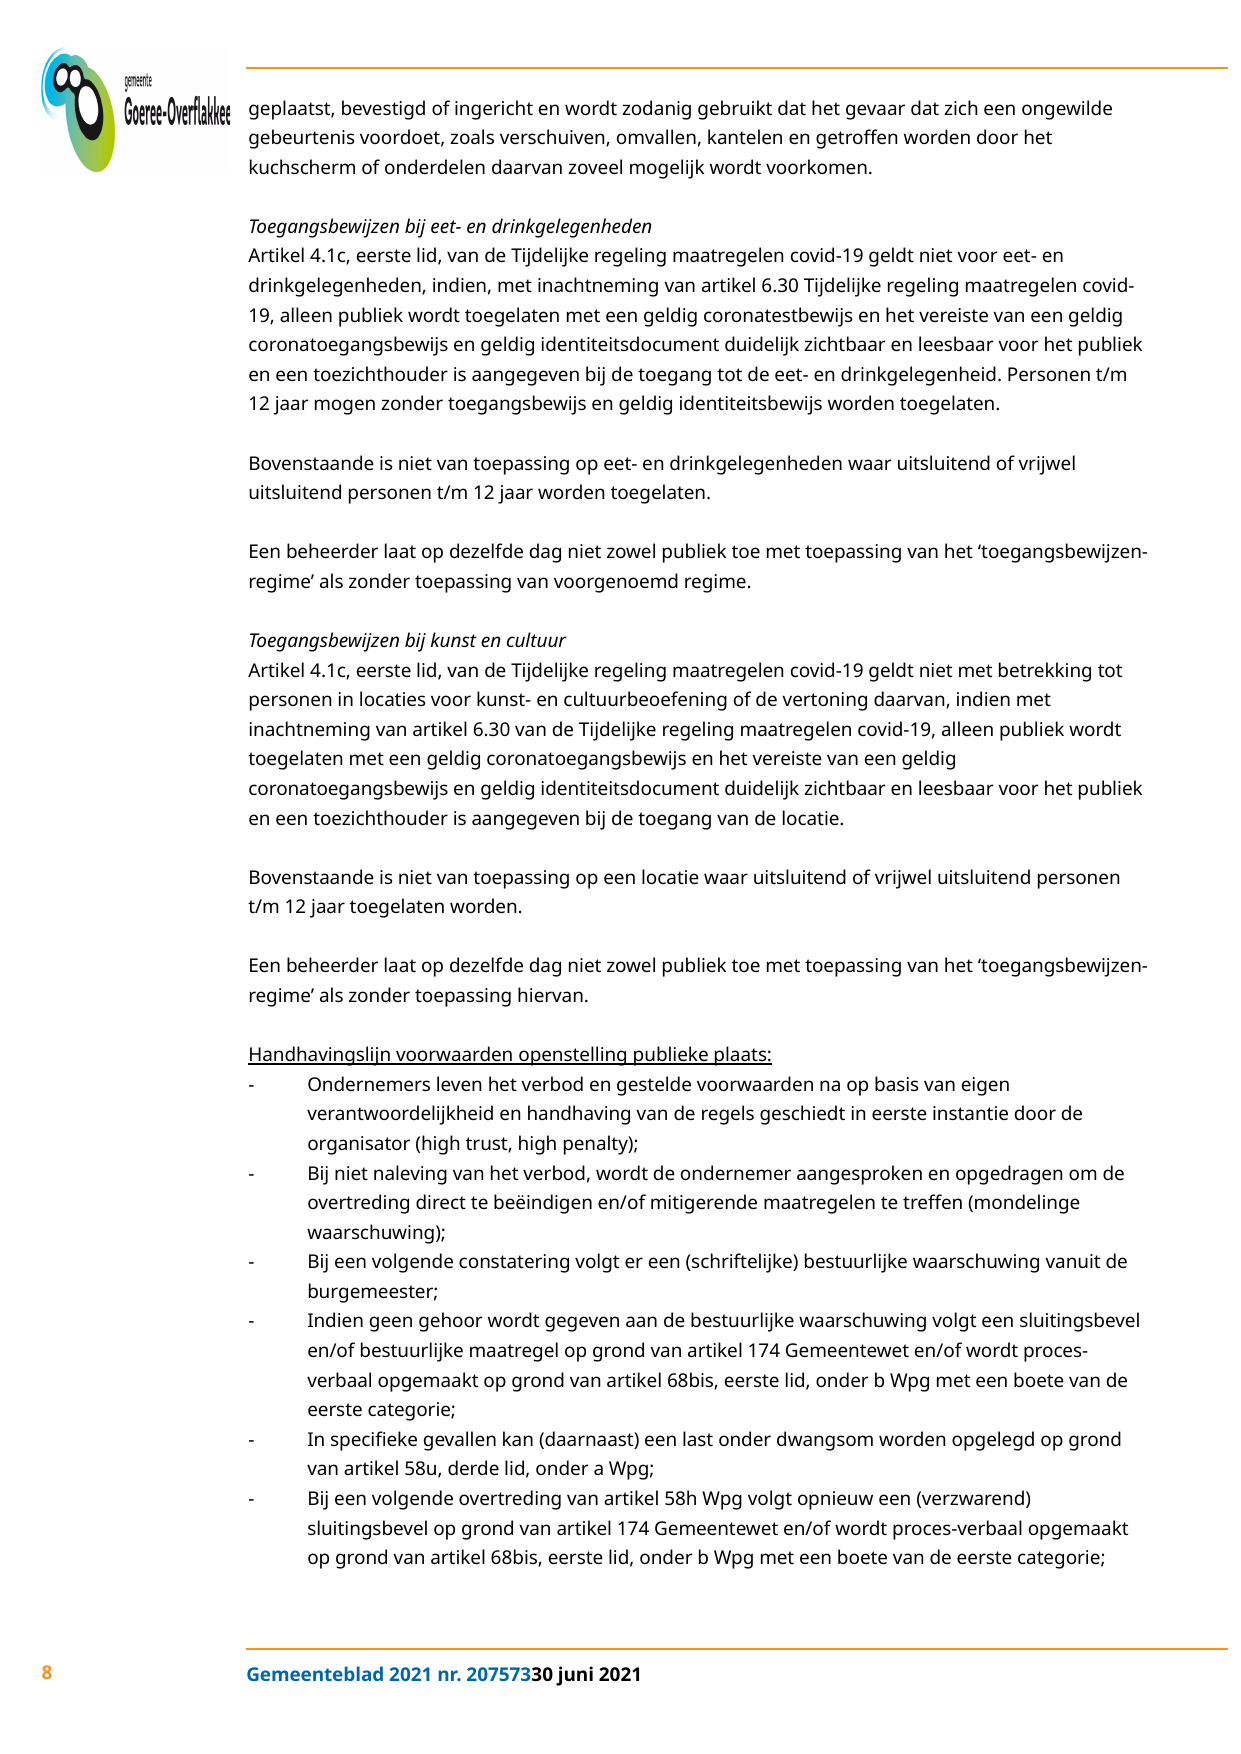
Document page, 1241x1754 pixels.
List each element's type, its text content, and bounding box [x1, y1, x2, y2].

text Artikel 4.1c, eerste lid, van de Tijdelijke regeling maatregelen covid-19 geldt niet voor eet- en drinkgelegenheden, indien, met inachtneming van artikel 6.30 Tijdelijke regeling maatregelen covid-19, alleen publiek wordt toegelaten met een geldig coronatestbewijs en het vereiste van een geldig coronatoegangsbewijs en geldig identiteitsdocument duidelijk zichtbaar en leesbaar voor het publiek en een toezichthouder is aangegeven bij de toegang tot de eet- en drinkgelegenheid. Personen t/m 12 jaar mogen zonder toegangsbewijs en geldig identiteitsbewijs worden toegelaten. [248, 243, 1152, 416]
list Bij een volgende constatering volgt er een (schriftelijke) bestuurlijke waarschuwing vanuit de burgemeester; [248, 1248, 1152, 1304]
list Ondernemers leven het verbod en gestelde voorwaarden na op basis van eigen verantwoordelijkheid en handhaving van de regels geschiedt in eerste instantie door de organisator (high trust, high penalty); [248, 1071, 1152, 1156]
text Handhavingslijn voorwaarden openstelling publieke plaats: [248, 1041, 1152, 1067]
text geplaatst, bevestigd of ingericht en wordt zodanig gebruikt dat het gevaar dat zich een ongewilde gebeurtenis voordoet, zoals verschuiven, omvallen, kantelen en getroffen worden door het kuchscherm of onderdelen daarvan zoveel mogelijk wordt voorkomen. [248, 95, 1152, 180]
list Bij niet naleving van het verbod, wordt de ondernemer aangesproken en opgedragen om de overtreding direct te beëindigen en/of mitigerende maatregelen te treffen (mondelinge waarschuwing); [248, 1160, 1152, 1245]
list Bij een volgende overtreding van artikel 58h Wpg volgt opnieuw een (verzwarend) sluitingsbevel op grond van artikel 174 Gemeentewet en/of wordt proces-verbaal opgemaakt op grond van artikel 68bis, eerste lid, onder b Wpg met een boete van de eerste categorie; [248, 1485, 1152, 1570]
text Een beheerder laat op dezelfde dag niet zowel publiek toe met toepassing van het ‘toegangsbewijzen-regime’ als zonder toepassing hiervan. [248, 953, 1152, 1008]
picture [41, 47, 231, 172]
text Toegangsbewijzen bij eet- en drinkgelegenheden [248, 213, 1152, 239]
text Artikel 4.1c, eerste lid, van de Tijdelijke regeling maatregelen covid-19 geldt niet met betrekking tot personen in locaties voor kunst- en cultuurbeoefening of de vertoning daarvan, indien met inachtneming van artikel 6.30 van de Tijdelijke regeling maatregelen covid-19, alleen publiek wordt toegelaten met een geldig coronatoegangsbewijs en het vereiste van een geldig coronatoegangsbewijs en geldig identiteitsdocument duidelijk zichtbaar en leesbaar voor het publiek en een toezichthouder is aangegeven bij de toegang van de locatie. [248, 657, 1152, 831]
list Indien geen gehoor wordt gegeven aan de bestuurlijke waarschuwing volgt een sluitingsbevel en/of bestuurlijke maatregel op grond van artikel 174 Gemeentewet en/of wordt proces-verbaal opgemaakt op grond van artikel 68bis, eerste lid, onder b Wpg met een boete van de eerste categorie; [248, 1308, 1152, 1422]
text Een beheerder laat op dezelfde dag niet zowel publiek toe met toepassing van het ‘toegangsbewijzen-regime’ als zonder toepassing van voorgenoemd regime. [248, 538, 1152, 594]
text Toegangsbewijzen bij kunst en cultuur [248, 627, 1152, 653]
text Bovenstaande is niet van toepassing op eet- en drinkgelegenheden waar uitsluitend of vrijwel uitsluitend personen t/m 12 jaar worden toegelaten. [248, 450, 1152, 505]
text Bovenstaande is niet van toepassing op een locatie waar uitsluitend of vrijwel uitsluitend personen t/m 12 jaar toegelaten worden. [248, 864, 1152, 919]
list In specifieke gevallen kan (daarnaast) een last onder dwangsom worden opgelegd op grond van artikel 58u, derde lid, onder a Wpg; [248, 1426, 1152, 1481]
